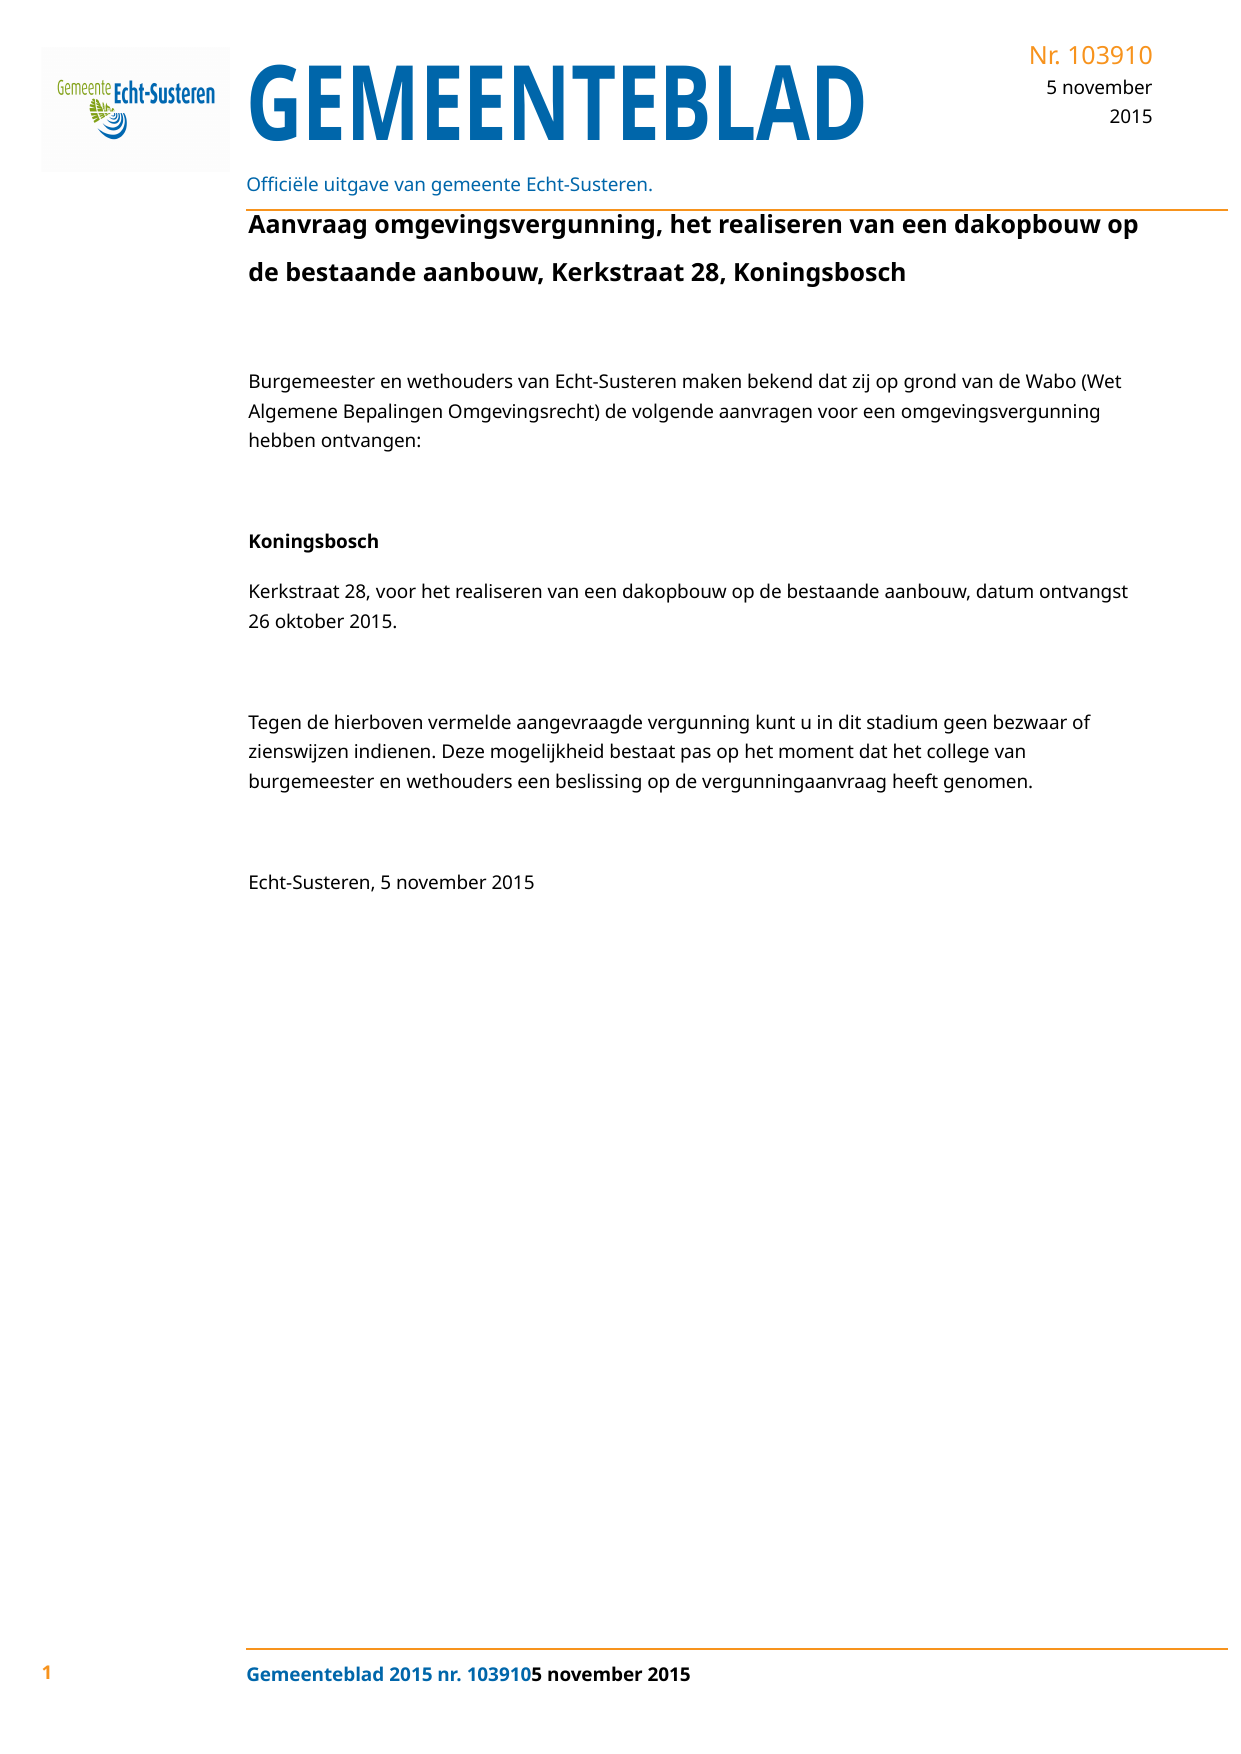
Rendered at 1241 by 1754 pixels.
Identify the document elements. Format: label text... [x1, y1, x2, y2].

text Tegen de hierboven vermelde aangevraagde vergunning kunt u in dit stadium geen bezwaar of zienswijzen indienen. Deze mogelijkheid bestaat pas op het moment dat het college van burgemeester en wethouders een beslissing op de vergunningaanvraag heeft genomen. [248, 709, 1152, 794]
text Kerkstraat 28, voor het realiseren van een dakopbouw op de bestaande aanbouw, datum ontvangst 26 oktober 2015. [248, 579, 1152, 634]
text Koningsbosch [248, 528, 1152, 554]
picture [41, 47, 231, 172]
text Aanvraag omgevingsvergunning, het realiseren van een dakopbouw op de bestaande aanbouw, Kerkstraat 28, Koningsbosch [248, 211, 1152, 288]
text Echt-Susteren, 5 november 2015 [248, 869, 1152, 895]
text Burgemeester en wethouders van Echt-Susteren maken bekend dat zij op grond van de Wabo (Wet Algemene Bepalingen Omgevingsrecht) de volgende aanvragen voor een omgevingsvergunning hebben ontvangen: [248, 368, 1152, 453]
